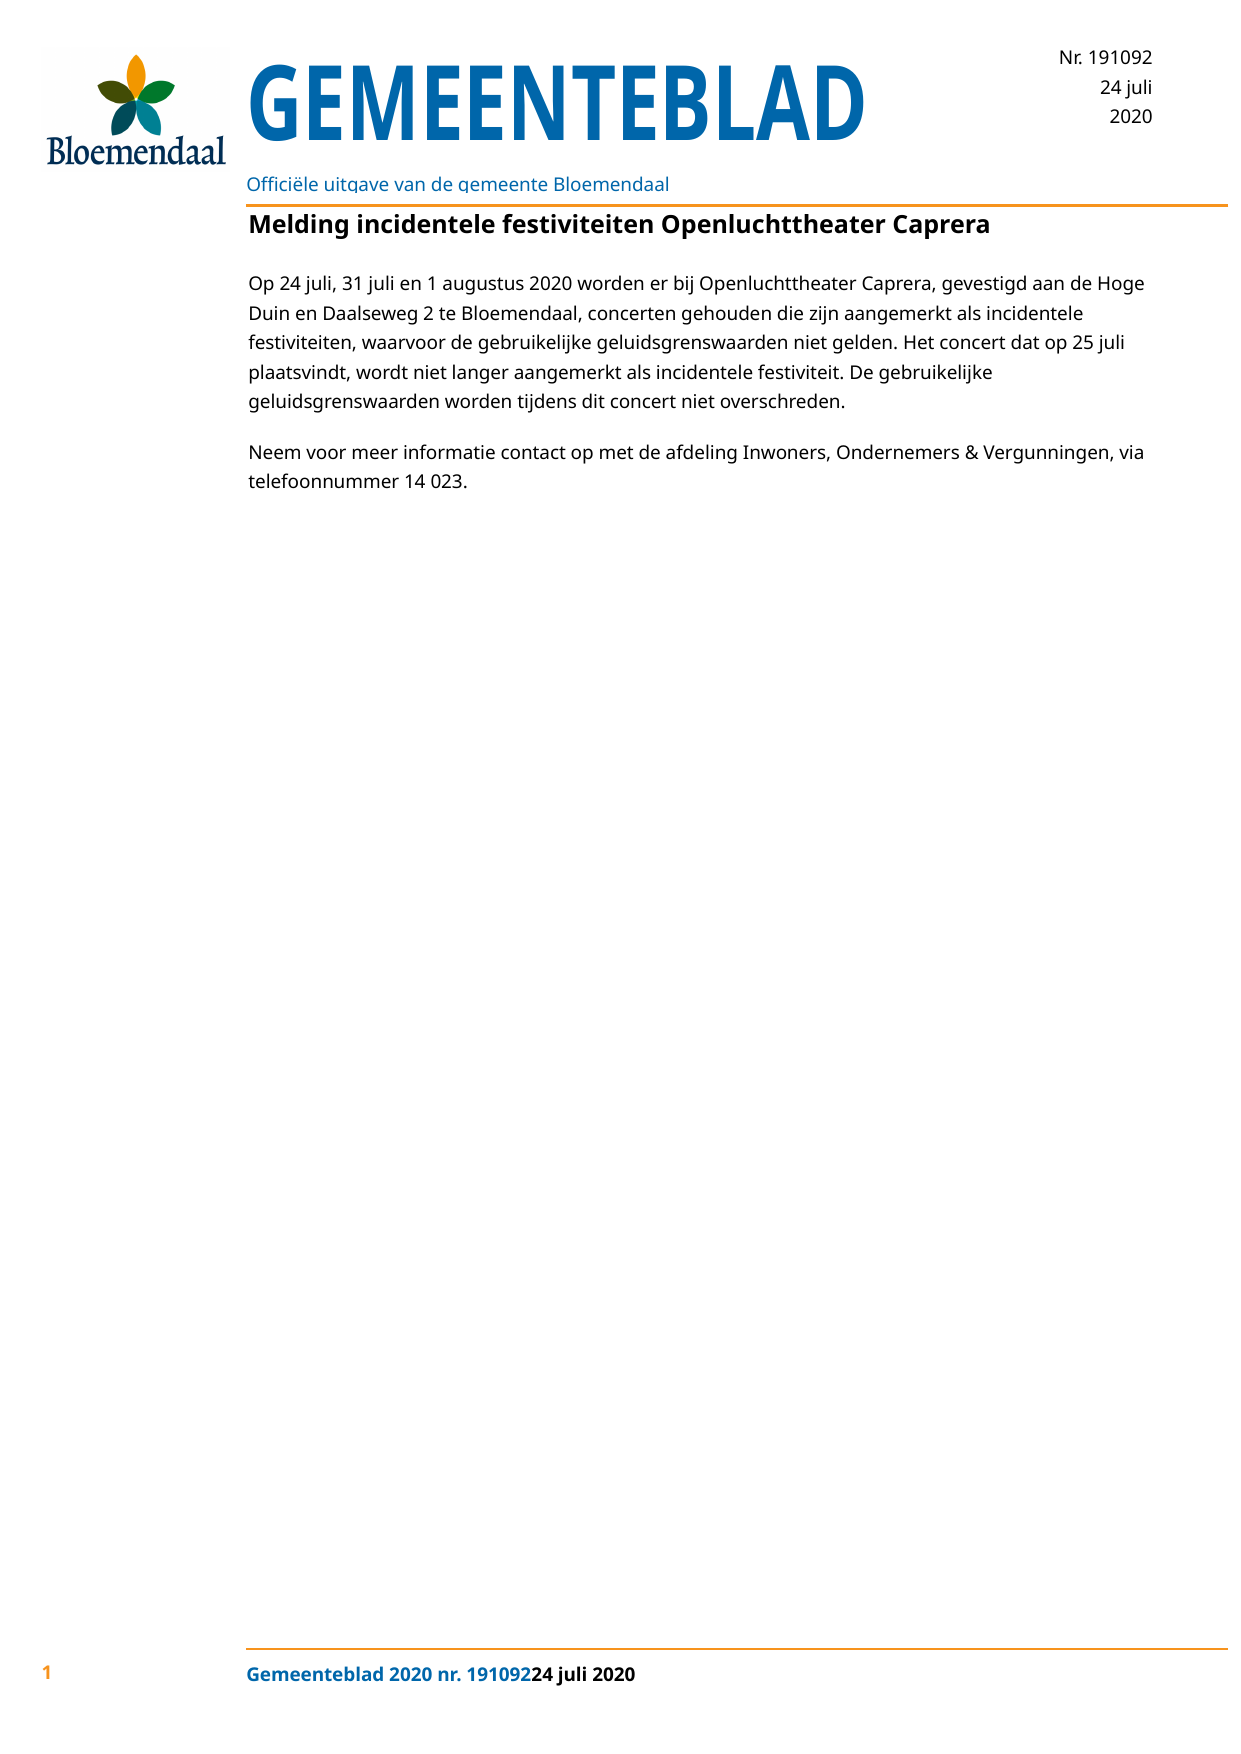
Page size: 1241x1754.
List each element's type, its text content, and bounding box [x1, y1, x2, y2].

text Op 24 juli, 31 juli en 1 augustus 2020 worden er bij Openluchttheater Caprera, gevestigd aan de Hoge Duin en Daalseweg 2 te Bloemendaal, concerten gehouden die zijn aangemerkt als incidentele festiviteiten, waarvoor de gebruikelijke geluidsgrenswaarden niet gelden. Het concert dat op 25 juli plaatsvindt, wordt niet langer aangemerkt als incidentele festiviteit. De gebruikelijke geluidsgrenswaarden worden tijdens dit concert niet overschreden. [248, 270, 1152, 414]
picture [41, 47, 231, 172]
text Melding incidentele festiviteiten Openluchttheater Caprera [248, 207, 1152, 241]
text Neem voor meer informatie contact op met de afdeling Inwoners, Ondernemers & Vergunningen, via telefoonnummer 14 023. [248, 439, 1152, 494]
